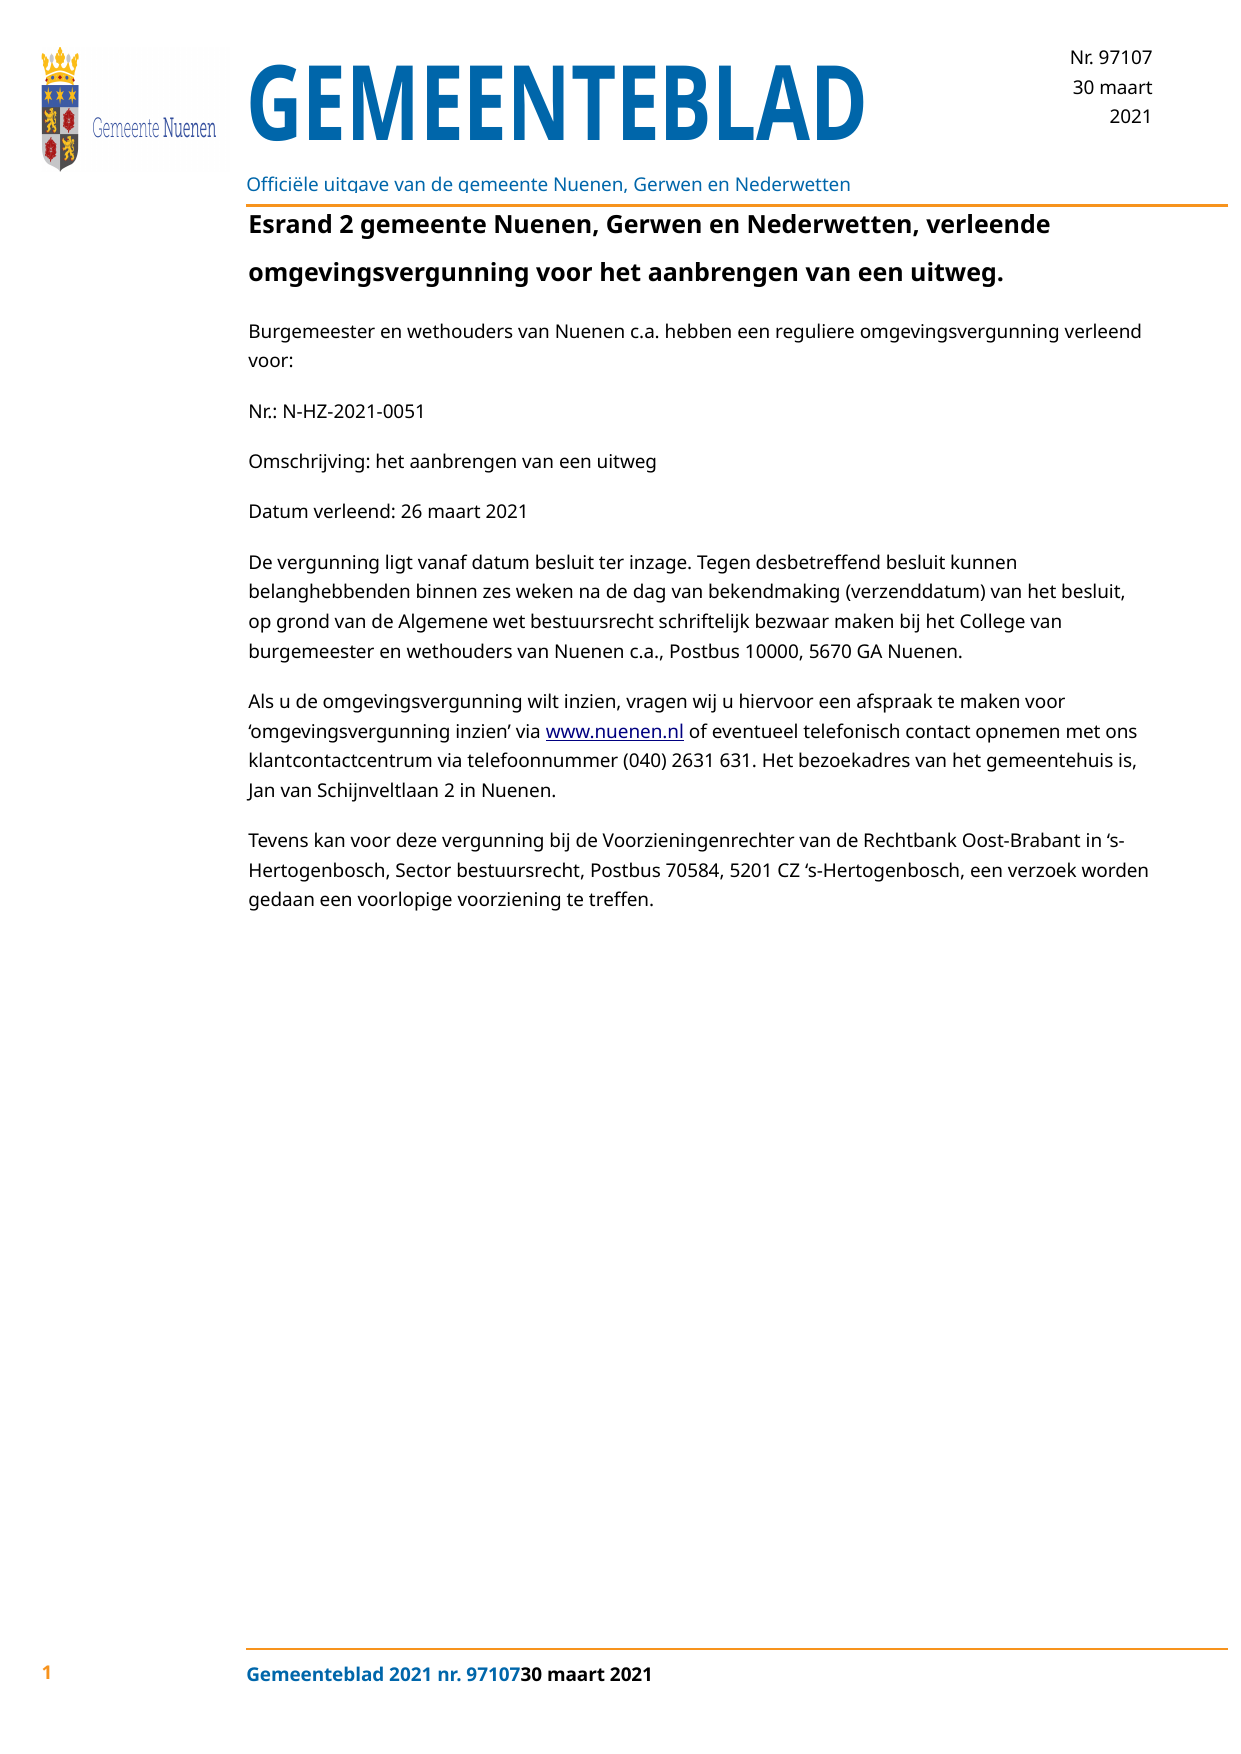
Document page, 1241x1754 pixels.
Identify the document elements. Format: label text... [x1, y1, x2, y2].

text Als u de omgevingsvergunning wilt inzien, vragen wij u hiervoor een afspraak te maken voor ‘omgevingsvergunning inzien’ via www.nuenen.nl of eventueel telefonisch contact opnemen met ons klantcontactcentrum via telefoonnummer (040) 2631 631. Het bezoekadres van het gemeentehuis is, Jan van Schijnveltlaan 2 in Nuenen. [248, 688, 1152, 803]
text Esrand 2 gemeente Nuenen, Gerwen en Nederwetten, verleende omgevingsvergunning voor het aanbrengen van een uitweg. [248, 207, 1152, 288]
text Tevens kan voor deze vergunning bij de Voorzieningenrechter van de Rechtbank Oost-Brabant in ‘s-Hertogenbosch, Sector bestuursrecht, Postbus 70584, 5201 CZ ‘s-Hertogenbosch, een verzoek worden gedaan een voorlopige voorziening te treffen. [248, 827, 1152, 912]
text Burgemeester en wethouders van Nuenen c.a. hebben een reguliere omgevingsvergunning verleend voor: [248, 318, 1152, 373]
picture [41, 47, 231, 172]
text De vergunning ligt vanaf datum besluit ter inzage. Tegen desbetreffend besluit kunnen belanghebbenden binnen zes weken na de dag van bekendmaking (verzenddatum) van het besluit, op grond van de Algemene wet bestuursrecht schriftelijk bezwaar maken bij het College van burgemeester en wethouders van Nuenen c.a., Postbus 10000, 5670 GA Nuenen. [248, 549, 1152, 664]
text Nr.: N-HZ-2021-0051 [248, 398, 1152, 424]
text Datum verleend: 26 maart 2021 [248, 499, 1152, 524]
text Omschrijving: het aanbrengen van een uitweg [248, 448, 1152, 474]
